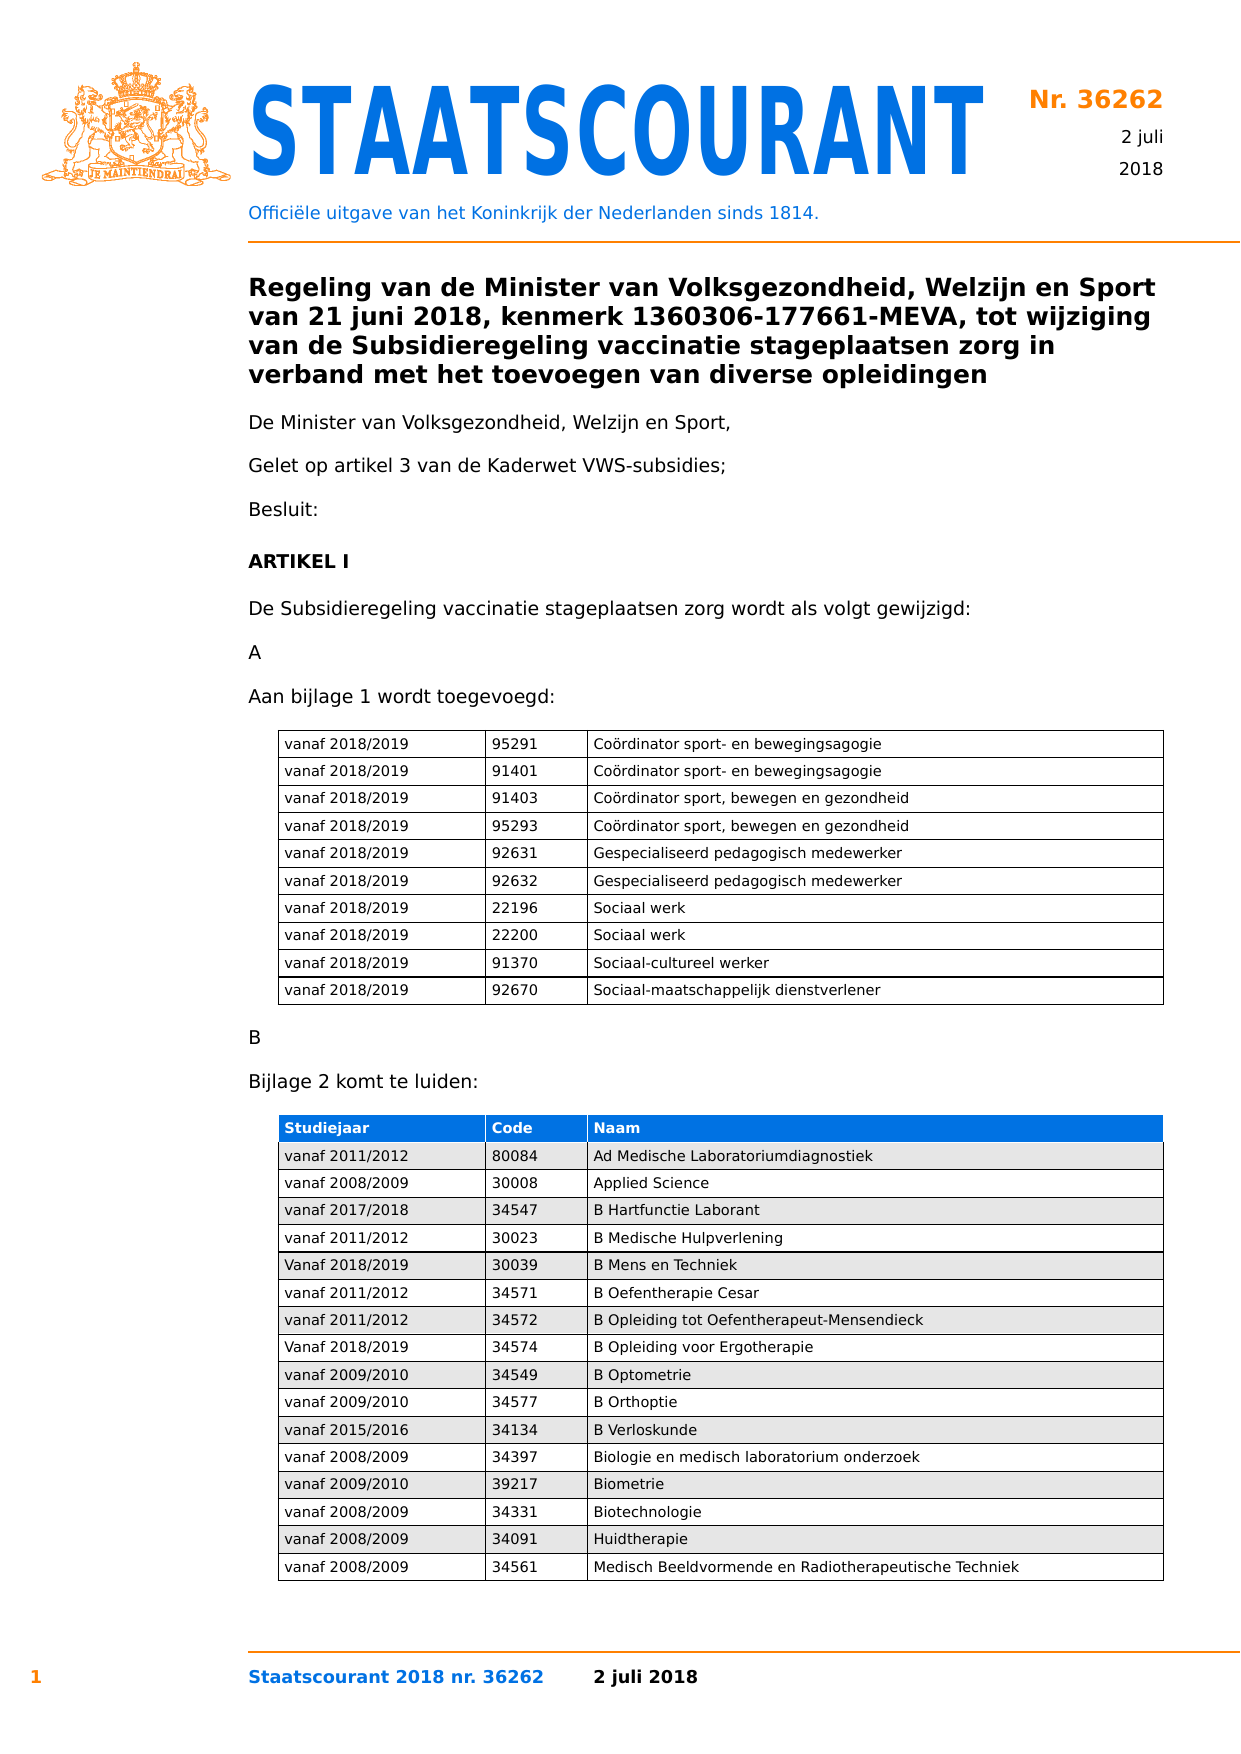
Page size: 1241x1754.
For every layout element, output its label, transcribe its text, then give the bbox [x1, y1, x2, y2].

picture [41, 62, 231, 186]
table_cell 30023 [486, 1225, 587, 1251]
table_cell vanaf 2011/2012 [279, 1225, 485, 1251]
table_cell Sociaal werk [588, 895, 1163, 922]
table_cell vanaf 2008/2009 [279, 1444, 485, 1471]
table_cell Medisch Beeldvormende en Radiotherapeutische Techniek [588, 1554, 1163, 1580]
table_cell 91401 [486, 758, 587, 784]
table_cell 95293 [486, 813, 587, 839]
table_cell vanaf 2018/2019 [279, 978, 485, 1004]
table_cell vanaf 2018/2019 [279, 758, 485, 784]
table_cell 39217 [486, 1472, 587, 1498]
table_cell Biometrie [588, 1472, 1163, 1498]
table_cell vanaf 2011/2012 [279, 1280, 485, 1306]
table_header 95291 [486, 731, 587, 757]
table_cell B Opleiding tot Oefentherapeut-Mensendieck [588, 1307, 1163, 1333]
table_cell 34547 [486, 1198, 587, 1224]
table_cell vanaf 2011/2012 [279, 1143, 485, 1169]
table_cell 92632 [486, 868, 587, 894]
table_header Nr. 36262 [998, 62, 1240, 121]
table_cell vanaf 2011/2012 [279, 1307, 485, 1333]
table_cell 34397 [486, 1444, 587, 1471]
table_cell Gespecialiseerd pedagogisch medewerker [588, 840, 1163, 867]
table_cell vanaf 2015/2016 [279, 1417, 485, 1443]
text A [248, 642, 1163, 664]
table_cell 22200 [486, 923, 587, 949]
table_cell B Opleiding voor Ergotherapie [588, 1335, 1163, 1361]
table_cell B Medische Hulpverlening [588, 1225, 1163, 1251]
table_cell B Mens en Techniek [588, 1253, 1163, 1279]
table_cell 34331 [486, 1499, 587, 1525]
table_cell 2018 [998, 153, 1240, 203]
table_cell vanaf 2009/2010 [279, 1389, 485, 1416]
table_cell 34091 [486, 1526, 587, 1553]
table_header Naam [588, 1115, 1163, 1142]
table_cell B Orthoptie [588, 1389, 1163, 1416]
table_cell 34577 [486, 1389, 587, 1416]
table_cell 34561 [486, 1554, 587, 1580]
table_cell B Hartfunctie Laborant [588, 1198, 1163, 1224]
table_cell B Verloskunde [588, 1417, 1163, 1443]
table_header [25, 62, 248, 241]
table_cell B Optometrie [588, 1362, 1163, 1388]
table_header STAATSCOURANT [248, 62, 998, 203]
table_cell vanaf 2018/2019 [279, 950, 485, 976]
table_cell Vanaf 2018/2019 [279, 1253, 485, 1279]
text Aan bijlage 1 wordt toegevoegd: [248, 686, 1163, 708]
text Bijlage 2 komt te luiden: [248, 1071, 1163, 1092]
table_cell Officiële uitgave van het Koninkrijk der Nederlanden sinds 1814. [248, 203, 1240, 241]
table_cell B Oefentherapie Cesar [588, 1280, 1163, 1306]
text Gelet op artikel 3 van de Kaderwet VWS-subsidies; [248, 455, 1163, 477]
table_cell 34571 [486, 1280, 587, 1306]
table_cell Biotechnologie [588, 1499, 1163, 1525]
text De Subsidieregeling vaccinatie stageplaatsen zorg wordt als volgt gewijzigd: [248, 598, 1163, 620]
table_header Code [486, 1115, 587, 1142]
table_cell 22196 [486, 895, 587, 922]
table_cell vanaf 2018/2019 [279, 895, 485, 922]
table_cell Gespecialiseerd pedagogisch medewerker [588, 868, 1163, 894]
table_cell 34134 [486, 1417, 587, 1443]
table_cell 34549 [486, 1362, 587, 1388]
table_cell 34572 [486, 1307, 587, 1333]
table_cell vanaf 2018/2019 [279, 786, 485, 812]
table_cell vanaf 2008/2009 [279, 1170, 485, 1197]
table_cell vanaf 2009/2010 [279, 1472, 485, 1498]
table_cell Applied Science [588, 1170, 1163, 1197]
table_header vanaf 2018/2019 [279, 731, 485, 757]
table_cell 30008 [486, 1170, 587, 1197]
table_cell vanaf 2018/2019 [279, 813, 485, 839]
table_cell Vanaf 2018/2019 [279, 1335, 485, 1361]
table_cell Sociaal-cultureel werker [588, 950, 1163, 976]
table_cell vanaf 2018/2019 [279, 840, 485, 867]
table_cell Coördinator sport, bewegen en gezondheid [588, 813, 1163, 839]
table_cell 92631 [486, 840, 587, 867]
subtitle Regeling van de Minister van Volksgezondheid, Welzijn en Sport van 21 juni 2018, kenmerk 1360306-177661-MEVA, tot wijziging van de Subsidieregeling vaccinatie stageplaatsen zorg in verband met het toevoegen van diverse opleidingen [248, 273, 1163, 390]
table_cell 91370 [486, 950, 587, 976]
table_cell 80084 [486, 1143, 587, 1169]
table_cell vanaf 2018/2019 [279, 868, 485, 894]
table_cell vanaf 2017/2018 [279, 1198, 485, 1224]
table_cell vanaf 2018/2019 [279, 923, 485, 949]
table_cell vanaf 2008/2009 [279, 1526, 485, 1553]
text B [248, 1027, 1163, 1049]
table_header Studiejaar [279, 1115, 485, 1142]
table_cell vanaf 2008/2009 [279, 1499, 485, 1525]
table_cell Ad Medische Laboratoriumdiagnostiek [588, 1143, 1163, 1169]
table_cell 92670 [486, 978, 587, 1004]
table_cell vanaf 2009/2010 [279, 1362, 485, 1388]
subtitle ARTIKEL I [248, 551, 1163, 573]
table_cell vanaf 2008/2009 [279, 1554, 485, 1580]
table_cell Huidtherapie [588, 1526, 1163, 1553]
table_cell Sociaal werk [588, 923, 1163, 949]
table_cell Coördinator sport, bewegen en gezondheid [588, 786, 1163, 812]
table_cell Biologie en medisch laboratorium onderzoek [588, 1444, 1163, 1471]
table_cell 2 juli [998, 121, 1240, 153]
table_header Coördinator sport- en bewegingsagogie [588, 731, 1163, 757]
table_cell 91403 [486, 786, 587, 812]
table_cell 34574 [486, 1335, 587, 1361]
table_cell Sociaal-maatschappelijk dienstverlener [588, 978, 1163, 1004]
text De Minister van Volksgezondheid, Welzijn en Sport, [248, 412, 1163, 433]
text Besluit: [248, 499, 1163, 521]
table_cell 30039 [486, 1253, 587, 1279]
table_cell Coördinator sport- en bewegingsagogie [588, 758, 1163, 784]
